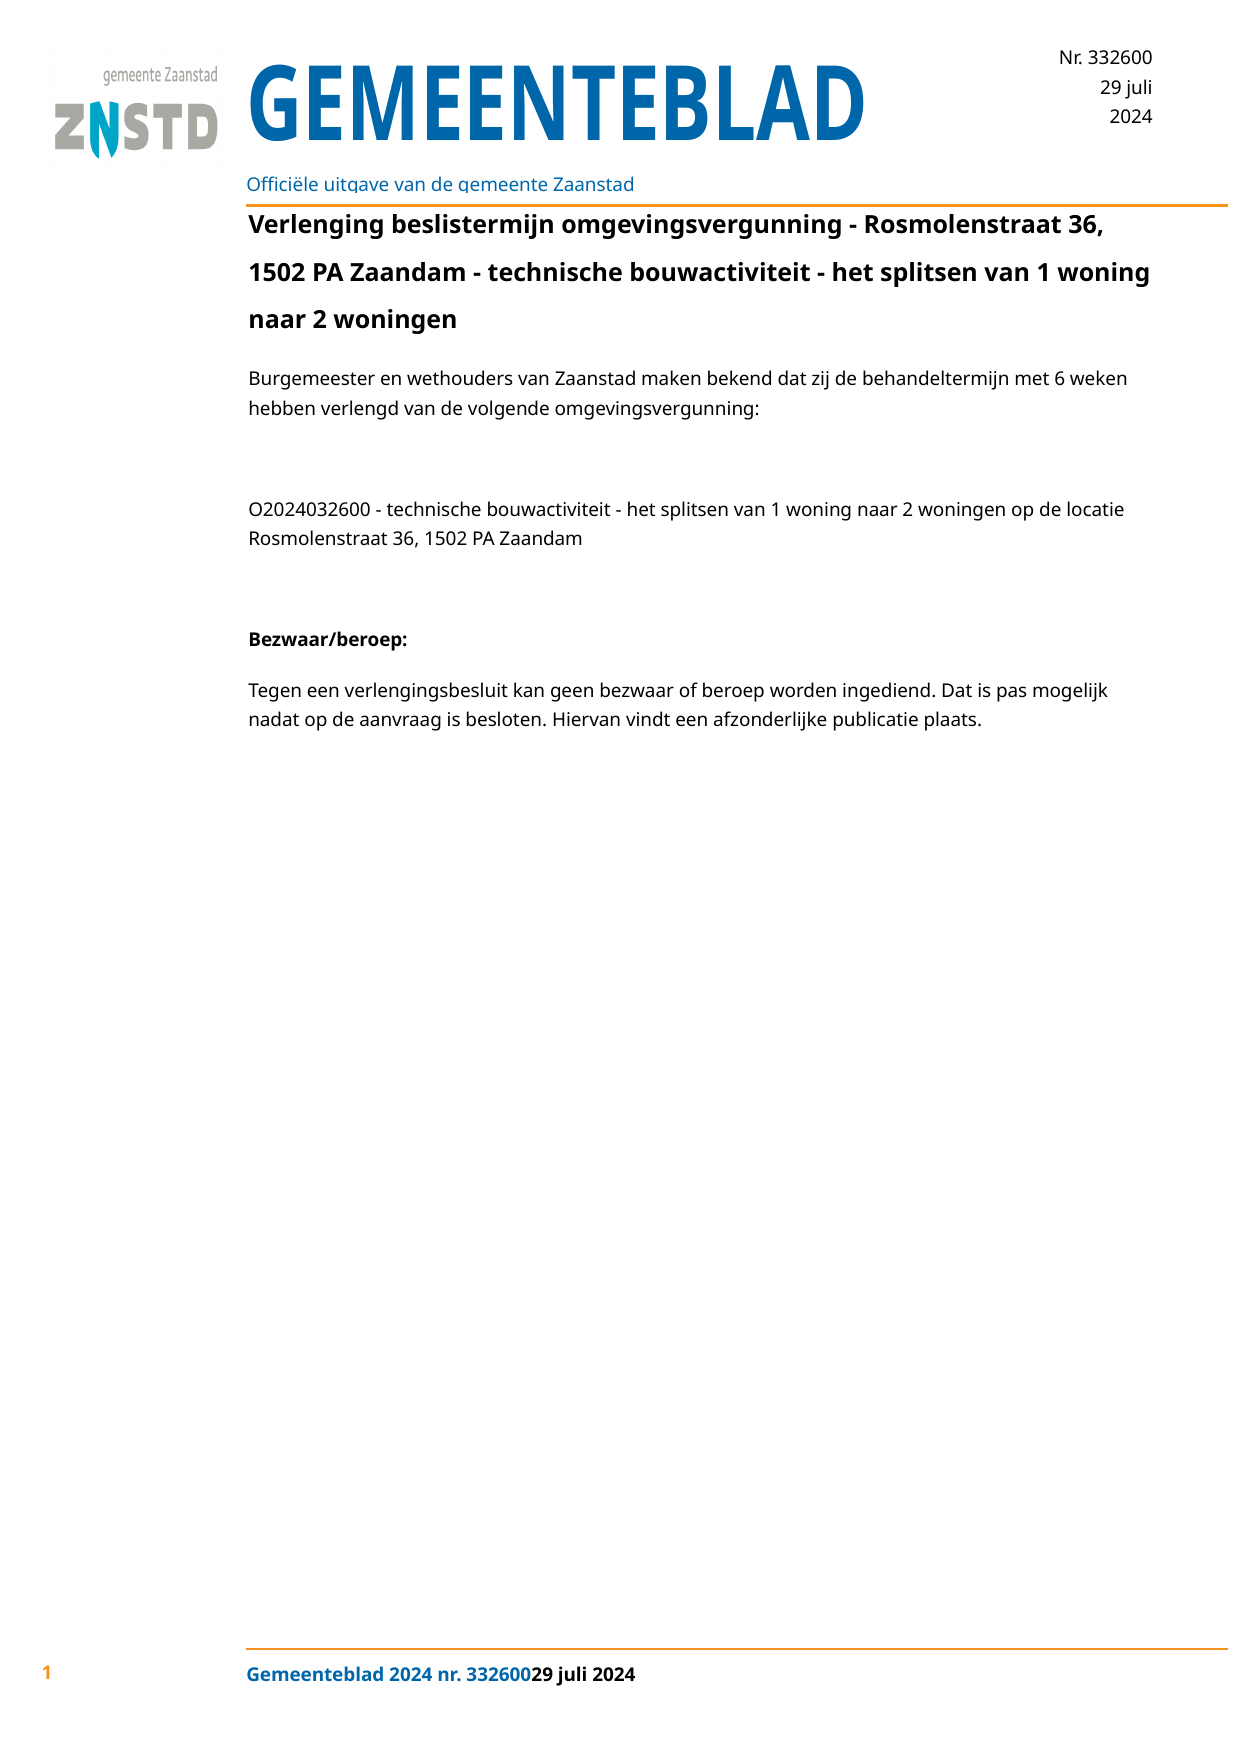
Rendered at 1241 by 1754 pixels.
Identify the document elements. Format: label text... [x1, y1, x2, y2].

text Burgemeester en wethouders van Zaanstad maken bekend dat zij de behandeltermijn met 6 weken hebben verlengd van de volgende omgevingsvergunning: [248, 366, 1152, 421]
text Verlenging beslistermijn omgevingsvergunning - Rosmolenstraat 36, 1502 PA Zaandam - technische bouwactiviteit - het splitsen van 1 woning naar 2 woningen [248, 207, 1152, 336]
text Tegen een verlengingsbesluit kan geen bezwaar of beroep worden ingediend. Dat is pas mogelijk nadat op de aanvraag is besloten. Hiervan vindt een afzonderlijke publicatie plaats. [248, 677, 1152, 732]
picture [41, 47, 231, 172]
text O2024032600 - technische bouwactiviteit - het splitsen van 1 woning naar 2 woningen op de locatie Rosmolenstraat 36, 1502 PA Zaandam [248, 496, 1152, 551]
text Bezwaar/beroep: [248, 626, 1152, 652]
